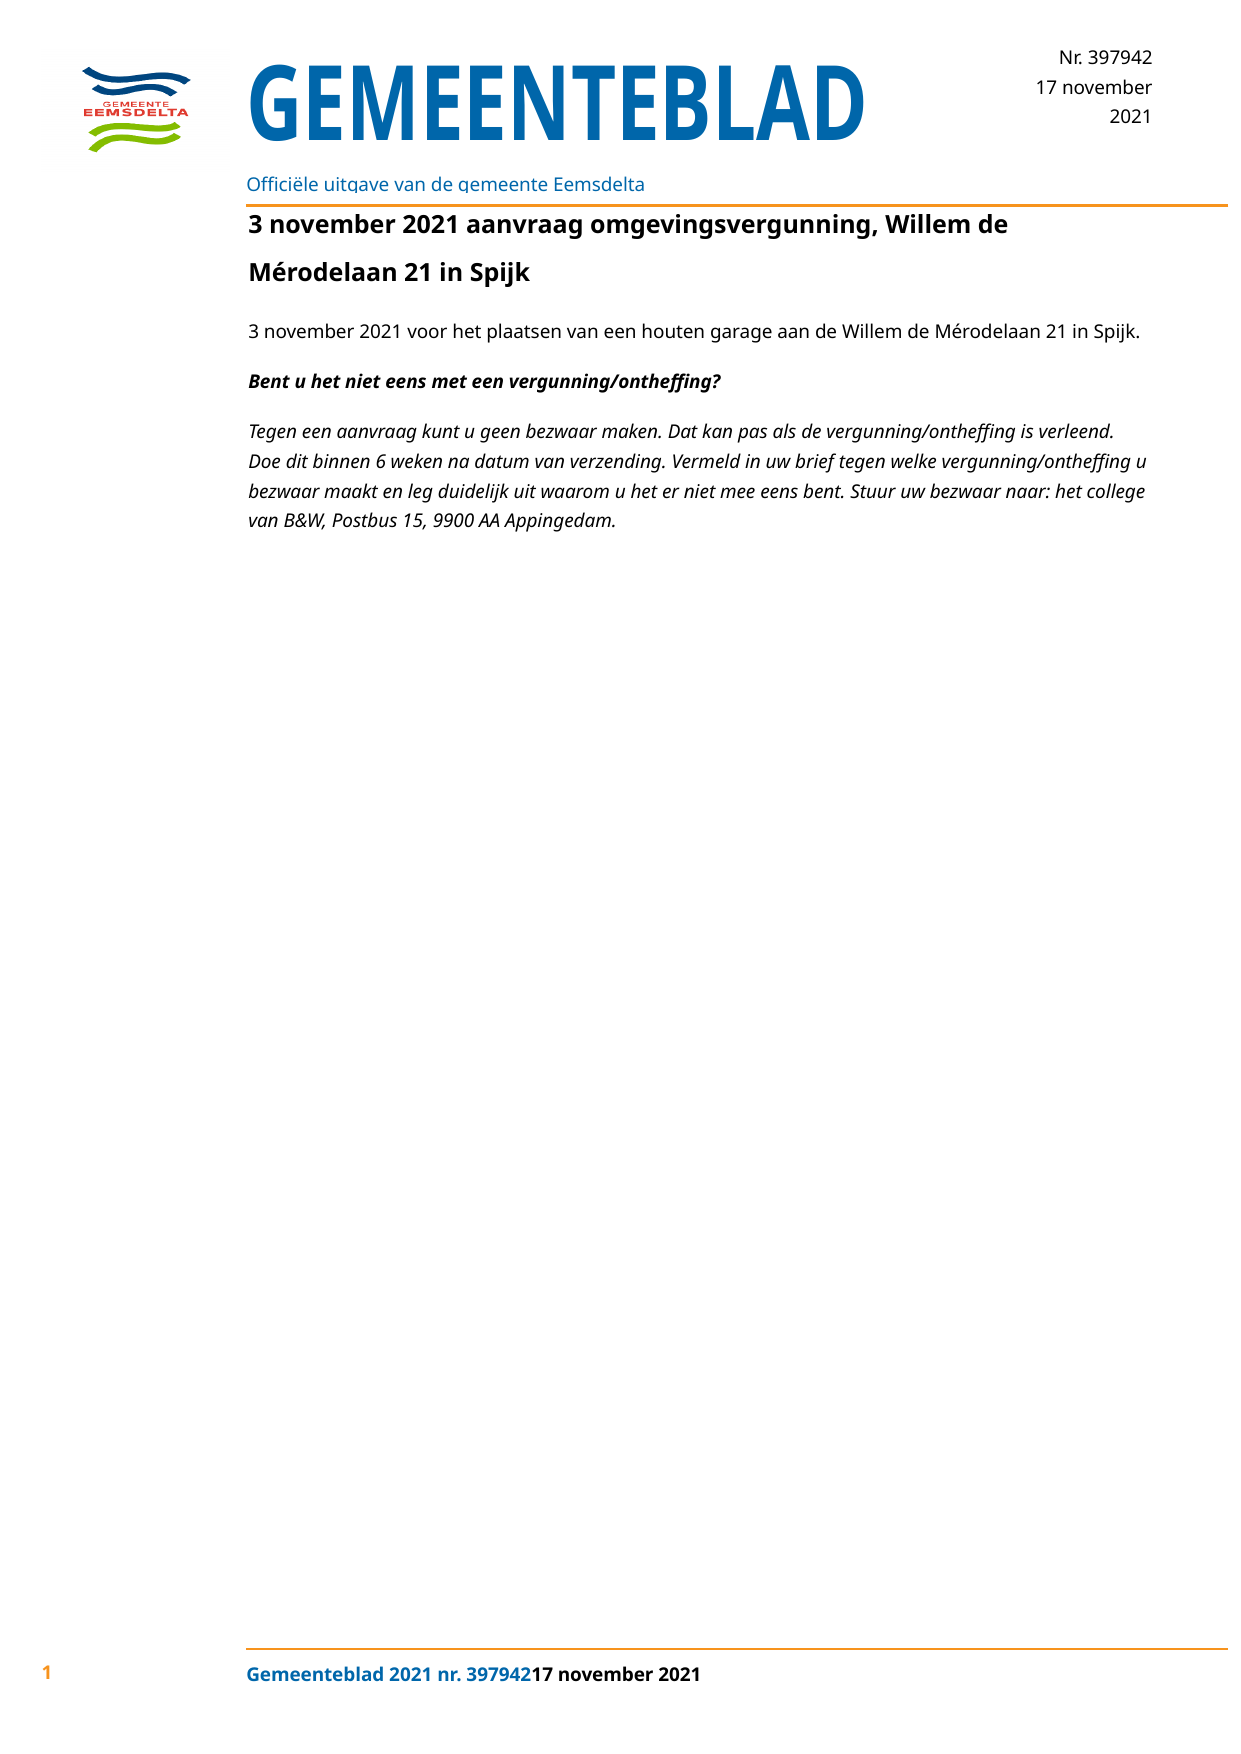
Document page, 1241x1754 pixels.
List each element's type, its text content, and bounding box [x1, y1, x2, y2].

text Bent u het niet eens met een vergunning/ontheffing? [248, 368, 1152, 394]
text Tegen een aanvraag kunt u geen bezwaar maken. Dat kan pas als de vergunning/ontheffing is verleend. Doe dit binnen 6 weken na datum van verzending. Vermeld in uw brief tegen welke vergunning/ontheffing u bezwaar maakt en leg duidelijk uit waarom u het er niet mee eens bent. Stuur uw bezwaar naar: het college van B&W, Postbus 15, 9900 AA Appingedam. [248, 419, 1152, 533]
picture [41, 47, 231, 172]
text 3 november 2021 voor het plaatsen van een houten garage aan de Willem de Mérodelaan 21 in Spijk. [248, 318, 1152, 344]
text 3 november 2021 aanvraag omgevingsvergunning, Willem de Mérodelaan 21 in Spijk [248, 207, 1152, 288]
